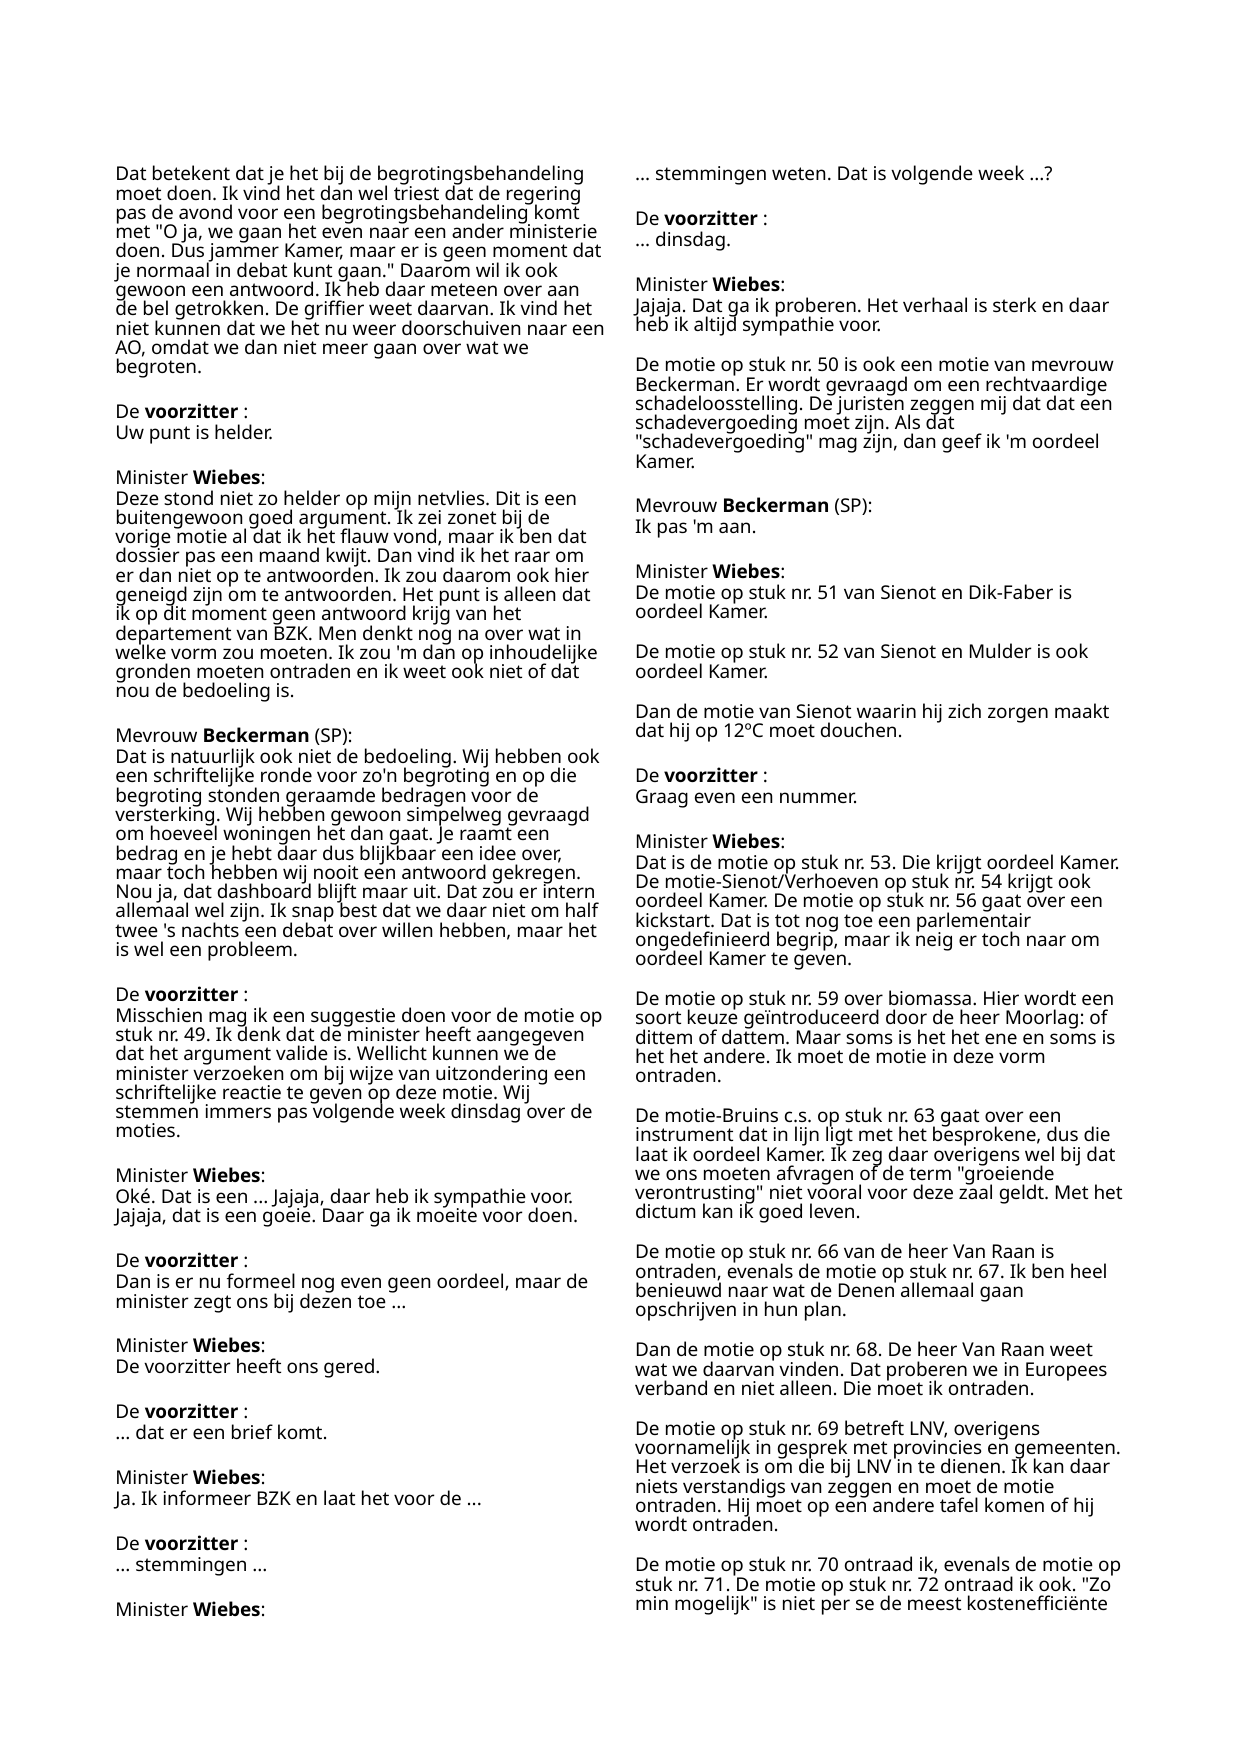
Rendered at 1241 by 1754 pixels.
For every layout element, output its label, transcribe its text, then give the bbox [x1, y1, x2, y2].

text Minister Wiebes: [635, 828, 1125, 854]
text Minister Wiebes: [115, 1333, 605, 1358]
text Dan de motie van Sienot waarin hij zich zorgen maakt dat hij op 12ºC moet douchen. [635, 703, 1125, 741]
text Deze stond niet zo helder op mijn netvlies. Dit is een buitengewoon goed argument. Ik zei zonet bij de vorige motie al dat ik het flauw vond, maar ik ben dat dossier pas een maand kwijt. Dan vind ik het raar om er dan niet op te antwoorden. Ik zou daarom ook hier geneigd zijn om te antwoorden. Het punt is alleen dat ik op dit moment geen antwoord krijg van het departement van BZK. Men denkt nog na over wat in welke vorm zou moeten. Ik zou 'm dan op inhoudelijke gronden moeten ontraden en ik weet ook niet of dat nou de bedoeling is. [115, 490, 605, 702]
text Mevrouw Beckerman (SP): [115, 722, 605, 748]
text Minister Wiebes: [635, 271, 1125, 297]
text De motie-Bruins c.s. op stuk nr. 63 gaat over een instrument dat in lijn ligt met het besprokene, dus die laat ik oordeel Kamer. Ik zeg daar overigens wel bij dat we ons moeten afvragen of de term "groeiende verontrusting" niet vooral voor deze zaal geldt. Met het dictum kan ik goed leven. [635, 1107, 1125, 1223]
text De voorzitter : [115, 981, 605, 1007]
text De motie op stuk nr. 50 is ook een motie van mevrouw Beckerman. Er wordt gevraagd om een rechtvaardige schadeloosstelling. De juristen zeggen mij dat dat een schadevergoeding moet zijn. Als dat "schadevergoeding" mag zijn, dan geef ik 'm oordeel Kamer. [635, 356, 1125, 472]
text De motie op stuk nr. 59 over biomassa. Hier wordt een soort keuze geïntroduceerd door de heer Moorlag: of dittem of dattem. Maar soms is het het ene en soms is het het andere. Ik moet de motie in deze vorm ontraden. [635, 990, 1125, 1086]
text De voorzitter : [115, 1530, 605, 1556]
text De motie op stuk nr. 66 van de heer Van Raan is ontraden, evenals de motie op stuk nr. 67. Ik ben heel benieuwd naar wat de Denen allemaal gaan opschrijven in hun plan. [635, 1243, 1125, 1321]
text Minister Wiebes: [115, 1464, 605, 1490]
text Ja. Ik informeer BZK en laat het voor de ... [115, 1490, 605, 1509]
text ... stemmingen ... [115, 1556, 605, 1575]
text Misschien mag ik een suggestie doen voor de motie op stuk nr. 49. Ik denk dat de minister heeft aangegeven dat het argument valide is. Wellicht kunnen we de minister verzoeken om bij wijze van uitzondering een schriftelijke reactie te geven op deze motie. Wij stemmen immers pas volgende week dinsdag over de moties. [115, 1007, 605, 1142]
text De motie op stuk nr. 69 betreft LNV, overigens voornamelijk in gesprek met provincies en gemeenten. Het verzoek is om die bij LNV in te dienen. Ik kan daar niets verstandigs van zeggen en moet de motie ontraden. Hij moet op een andere tafel komen of hij wordt ontraden. [635, 1420, 1125, 1536]
text ... dinsdag. [635, 231, 1125, 250]
text Mevrouw Beckerman (SP): [635, 493, 1125, 518]
text Dat betekent dat je het bij de begrotingsbehandeling moet doen. Ik vind het dan wel triest dat de regering pas de avond voor een begrotingsbehandeling komt met "O ja, we gaan het even naar een ander ministerie doen. Dus jammer Kamer, maar er is geen moment dat je normaal in debat kunt gaan." Daarom wil ik ook gewoon een antwoord. Ik heb daar meteen over aan de bel getrokken. De griffier weet daarvan. Ik vind het niet kunnen dat we het nu weer doorschuiven naar een AO, omdat we dan niet meer gaan over wat we begroten. [115, 165, 605, 377]
text De motie op stuk nr. 70 ontraad ik, evenals de motie op stuk nr. 71. De motie op stuk nr. 72 ontraad ik ook. "Zo min mogelijk" is niet per se de meest kostenefficiënte [635, 1556, 1125, 1614]
text Dan is er nu formeel nog even geen oordeel, maar de minister zegt ons bij dezen toe ... [115, 1273, 605, 1312]
text Minister Wiebes: [115, 464, 605, 490]
text Jajaja. Dat ga ik proberen. Het verhaal is sterk en daar heb ik altijd sympathie voor. [635, 297, 1125, 336]
text Minister Wiebes: [115, 1596, 605, 1622]
text De voorzitter : [115, 1398, 605, 1424]
text Uw punt is helder. [115, 424, 605, 443]
text De voorzitter : [115, 398, 605, 424]
text De voorzitter : [635, 205, 1125, 231]
text ... dat er een brief komt. [115, 1424, 605, 1443]
text Dat is natuurlijk ook niet de bedoeling. Wij hebben ook een schriftelijke ronde voor zo'n begroting en op die begroting stonden geraamde bedragen voor de versterking. Wij hebben gewoon simpelweg gevraagd om hoeveel woningen het dan gaat. Je raamt een bedrag en je hebt daar dus blijkbaar een idee over, maar toch hebben wij nooit een antwoord gekregen. Nou ja, dat dashboard blijft maar uit. Dat zou er intern allemaal wel zijn. Ik snap best dat we daar niet om half twee 's nachts een debat over willen hebben, maar het is wel een probleem. [115, 748, 605, 960]
text Dat is de motie op stuk nr. 53. Die krijgt oordeel Kamer. De motie-Sienot/Verhoeven op stuk nr. 54 krijgt ook oordeel Kamer. De motie op stuk nr. 56 gaat over een kickstart. Dat is tot nog toe een parlementair ongedefinieerd begrip, maar ik neig er toch naar om oordeel Kamer te geven. [635, 854, 1125, 969]
text Minister Wiebes: [115, 1162, 605, 1188]
text Oké. Dat is een ... Jajaja, daar heb ik sympathie voor. Jajaja, dat is een goeie. Daar ga ik moeite voor doen. [115, 1188, 605, 1227]
text ... stemmingen weten. Dat is volgende week ...? [635, 165, 1125, 184]
text De motie op stuk nr. 51 van Sienot en Dik-Faber is oordeel Kamer. [635, 584, 1125, 623]
text Graag even een nummer. [635, 788, 1125, 807]
text De voorzitter heeft ons gered. [115, 1358, 605, 1378]
text De voorzitter : [115, 1248, 605, 1273]
text De voorzitter : [635, 762, 1125, 788]
text Ik pas 'm aan. [635, 518, 1125, 538]
text Dan de motie op stuk nr. 68. De heer Van Raan weet wat we daarvan vinden. Dat proberen we in Europees verband en niet alleen. Die moet ik ontraden. [635, 1341, 1125, 1399]
text De motie op stuk nr. 52 van Sienot en Mulder is ook oordeel Kamer. [635, 643, 1125, 682]
text Minister Wiebes: [635, 558, 1125, 584]
